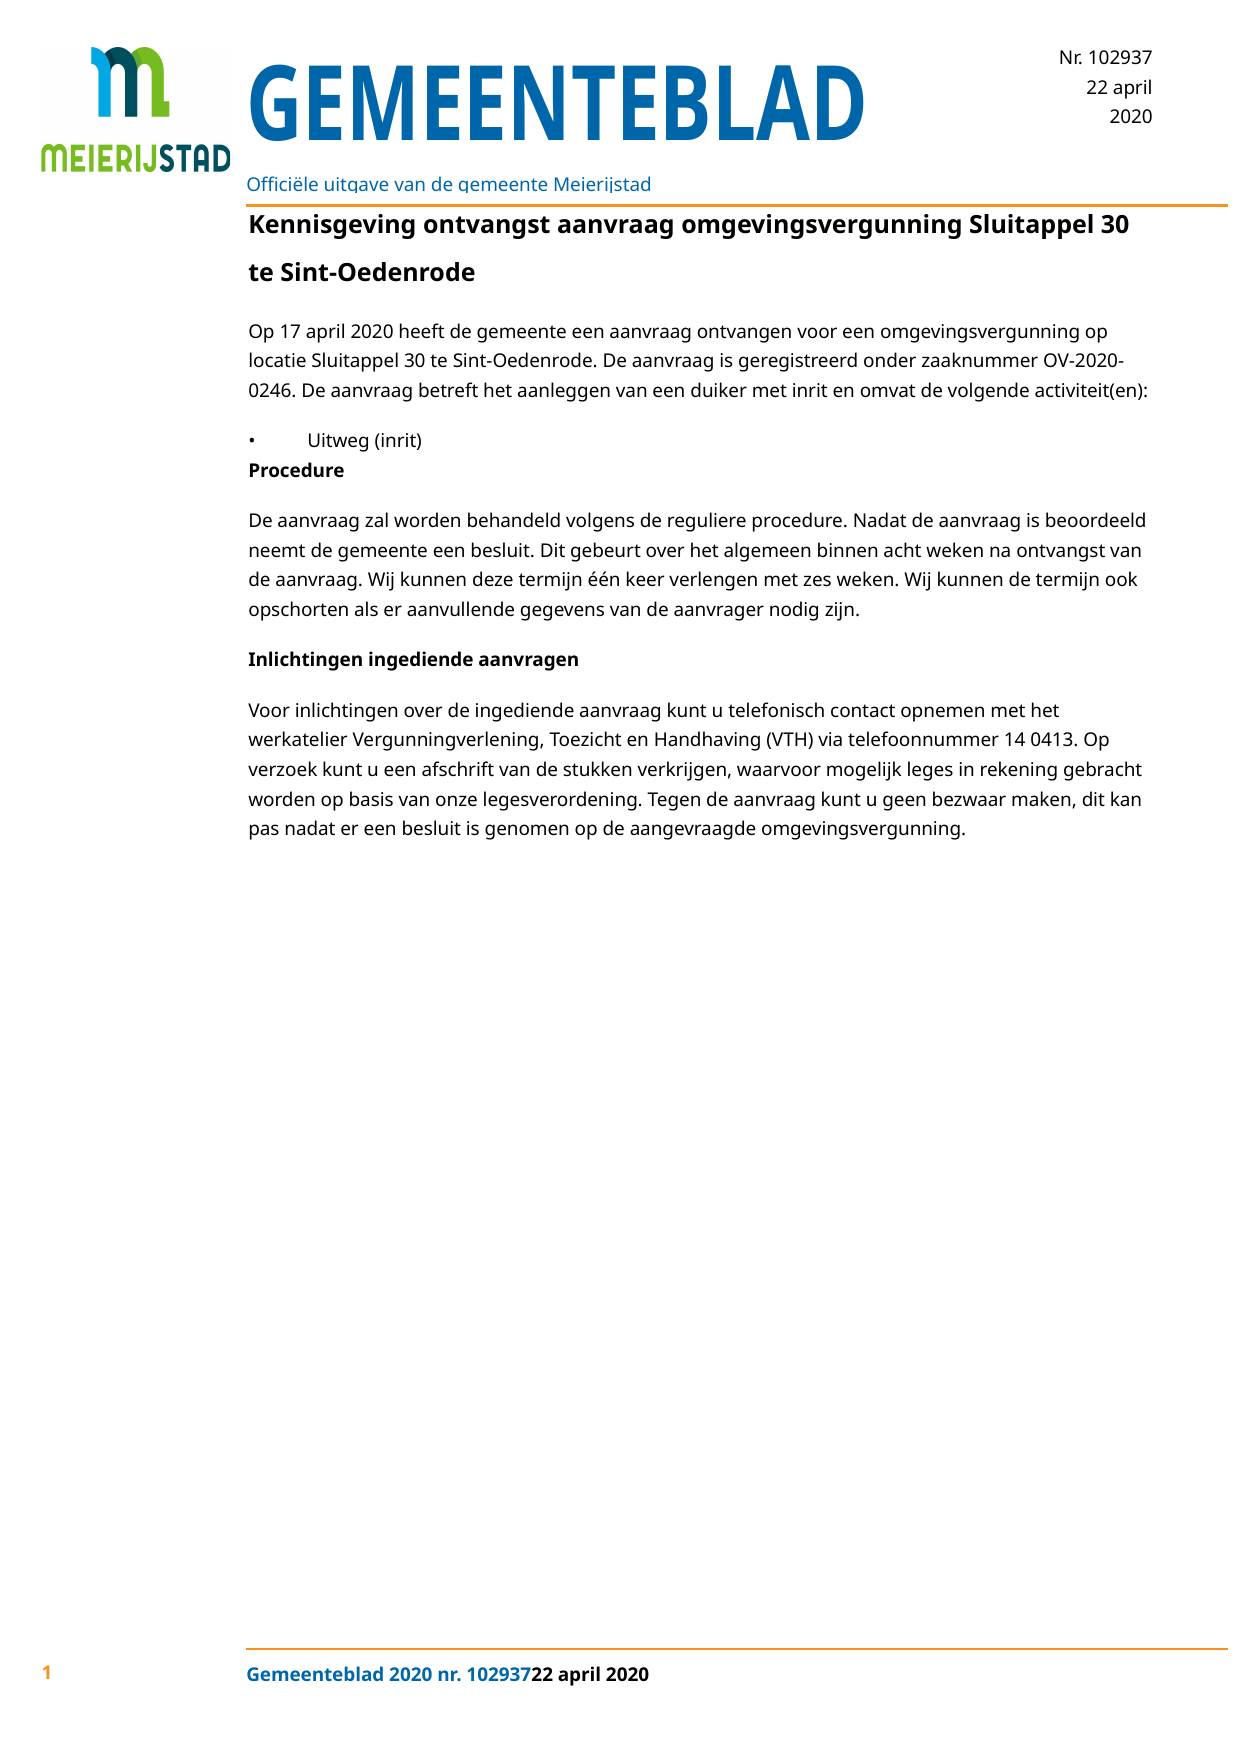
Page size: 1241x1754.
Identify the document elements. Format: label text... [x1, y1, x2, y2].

text De aanvraag zal worden behandeld volgens de reguliere procedure. Nadat de aanvraag is beoordeeld neemt de gemeente een besluit. Dit gebeurt over het algemeen binnen acht weken na ontvangst van de aanvraag. Wij kunnen deze termijn één keer verlengen met zes weken. Wij kunnen de termijn ook opschorten als er aanvullende gegevens van de aanvrager nodig zijn. [248, 507, 1152, 622]
text Procedure [248, 457, 1152, 483]
list Uitweg (inrit) [248, 427, 1152, 453]
text Voor inlichtingen over de ingediende aanvraag kunt u telefonisch contact opnemen met het werkatelier Vergunningverlening, Toezicht en Handhaving (VTH) via telefoonnummer 14 0413. Op verzoek kunt u een afschrift van de stukken verkrijgen, waarvoor mogelijk leges in rekening gebracht worden op basis van onze legesverordening. Tegen de aanvraag kunt u geen bezwaar maken, dit kan pas nadat er een besluit is genomen op de aangevraagde omgevingsvergunning. [248, 697, 1152, 841]
picture [41, 47, 231, 172]
text Kennisgeving ontvangst aanvraag omgevingsvergunning Sluitappel 30 te Sint-Oedenrode [248, 207, 1152, 288]
text Op 17 april 2020 heeft de gemeente een aanvraag ontvangen voor een omgevingsvergunning op locatie Sluitappel 30 te Sint-Oedenrode. De aanvraag is geregistreerd onder zaaknummer OV-2020-0246. De aanvraag betreft het aanleggen van een duiker met inrit en omvat de volgende activiteit(en): [248, 318, 1152, 403]
text Inlichtingen ingediende aanvragen [248, 647, 1152, 672]
